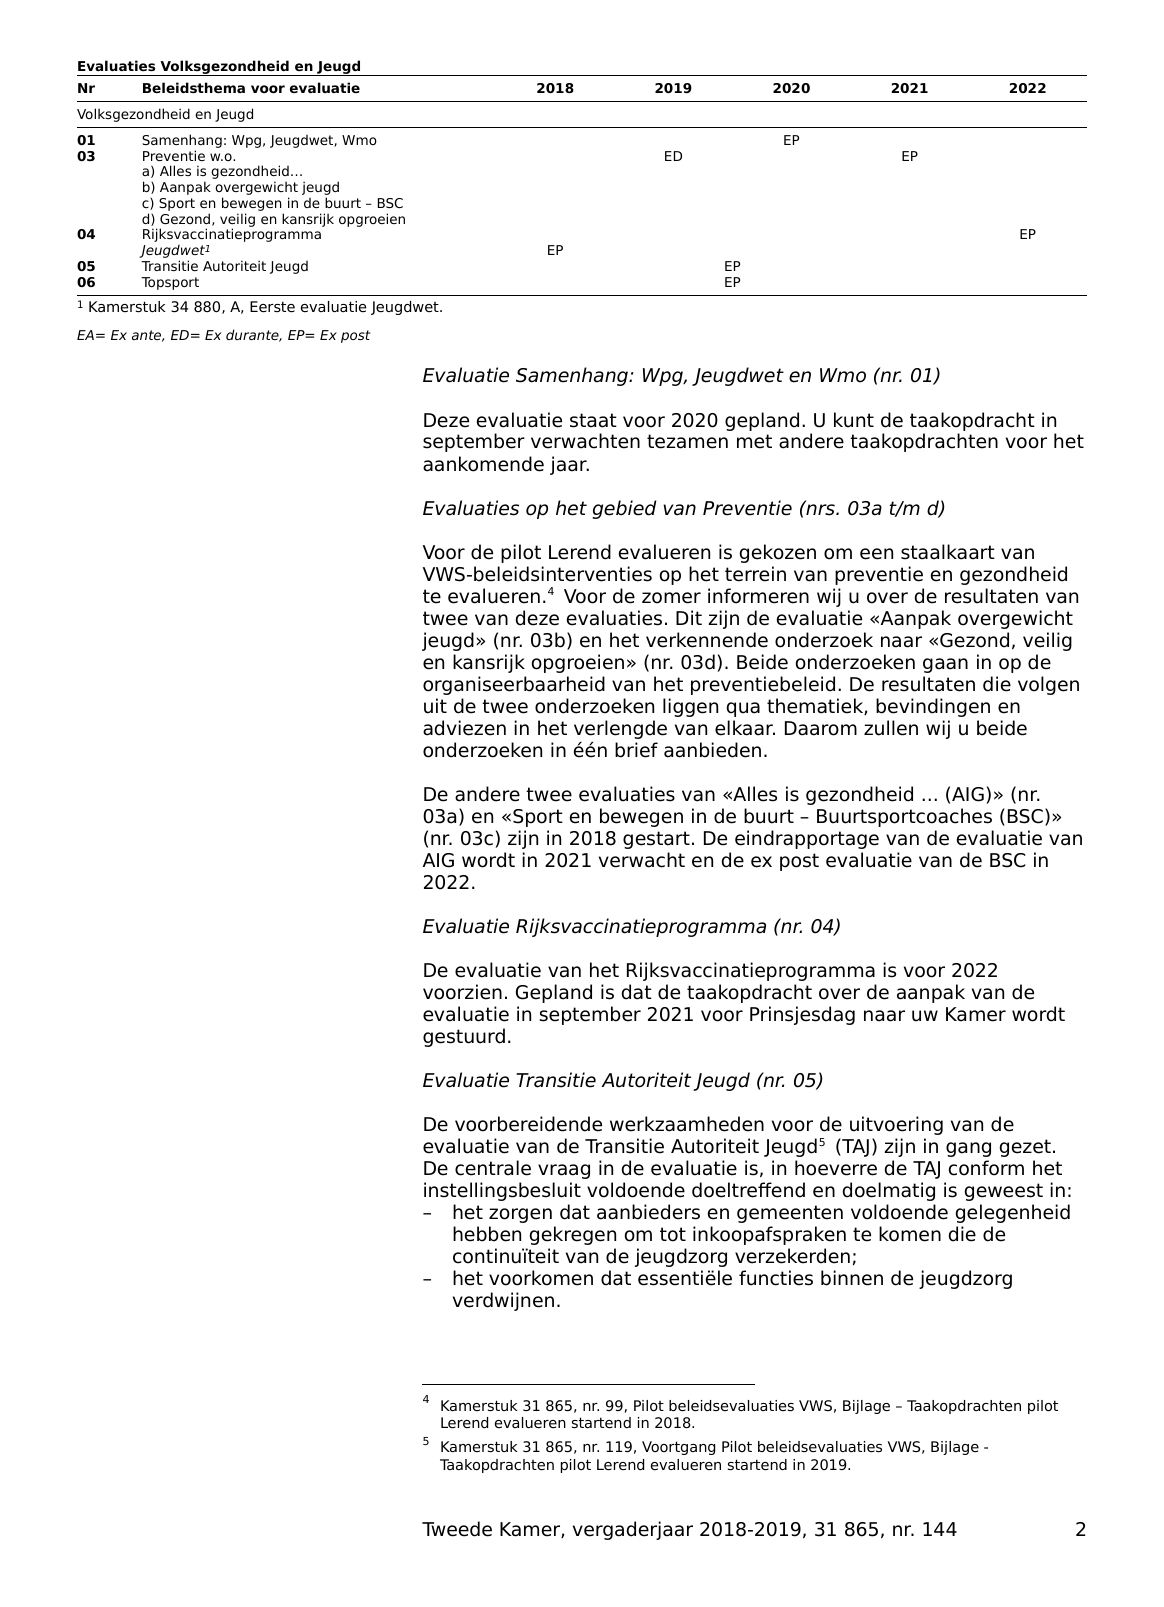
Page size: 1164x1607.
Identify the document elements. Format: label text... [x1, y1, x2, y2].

text – het zorgen dat aanbieders en gemeenten voldoende gelegenheid hebben gekregen om tot inkoopafspraken te komen die de continuïteit van de jeugdzorg verzekerden; [422, 1202, 1087, 1268]
table_cell [850, 211, 968, 227]
table_cell EP [969, 227, 1087, 243]
table_cell 06 [77, 274, 136, 295]
table_cell [969, 196, 1087, 211]
text De evaluatie van het Rijksvaccinatieprogramma is voor 2022 voorzien. Gepland is dat de taakopdracht over de aanpak van de evaluatie in september 2021 voor Prinsjesdag naar uw Kamer wordt gestuurd. [422, 960, 1087, 1048]
table_cell [850, 196, 968, 211]
table_cell [77, 180, 136, 196]
table_cell b) Aanpak overgewicht jeugd [136, 180, 496, 196]
table_cell [77, 164, 136, 180]
table_cell ED [496, 149, 850, 164]
table_cell Jeugdwet1 [136, 243, 496, 259]
table_cell EP [614, 259, 850, 274]
table_cell EP [496, 243, 614, 259]
table_cell Nr [77, 76, 136, 101]
table_cell [614, 128, 732, 148]
table_cell [732, 211, 850, 227]
table_cell [969, 243, 1087, 259]
table_cell c) Sport en bewegen in de buurt – BSC [136, 196, 496, 211]
table_cell [732, 196, 850, 211]
table_cell [850, 259, 968, 274]
table_cell EP [732, 128, 850, 148]
table_cell 2021 [850, 76, 968, 101]
table_cell [496, 259, 614, 274]
table_cell [496, 274, 614, 295]
table_cell [732, 180, 850, 196]
text – het voorkomen dat essentiële functies binnen de jeugdzorg verdwijnen. [422, 1268, 1087, 1312]
table_cell Rijksvaccinatieprogramma [136, 227, 496, 243]
table_cell [77, 196, 136, 211]
table_cell 1 Kamerstuk 34 880, A, Eerste evaluatie Jeugdwet. EA= Ex ante, ED= Ex durante, EP= Ex post [77, 296, 1087, 343]
table_cell [614, 211, 732, 227]
table_cell [496, 128, 614, 148]
table_cell [77, 211, 136, 227]
table_cell EP [850, 149, 968, 164]
table_cell [77, 243, 136, 259]
subtitle Evaluatie Transitie Autoriteit Jeugd (nr. 05) [422, 1070, 1087, 1092]
table_cell 2019 [614, 76, 732, 101]
table_cell 2018 [496, 76, 614, 101]
table_cell [496, 196, 614, 211]
table_cell Transitie Autoriteit Jeugd [136, 259, 496, 274]
table_cell [614, 180, 732, 196]
text Kamerstuk 31 865, nr. 119, Voortgang Pilot beleidsevaluaties VWS, Bijlage -Taakopdrachten pilot Lerend evalueren startend in 2019. [422, 1435, 1087, 1474]
table_cell Topsport [136, 274, 496, 295]
table_cell 04 [77, 227, 136, 243]
table_cell [969, 180, 1087, 196]
table_cell [850, 102, 968, 127]
table_cell [496, 102, 614, 127]
table_cell [614, 164, 732, 180]
table_cell [969, 164, 1087, 180]
table_cell 2020 [732, 76, 850, 101]
table_cell 03 [77, 149, 136, 164]
table_cell [850, 227, 968, 243]
table_cell [496, 164, 614, 180]
table_cell [614, 243, 732, 259]
table_cell [732, 164, 850, 180]
table_cell [969, 211, 1087, 227]
text Voor de pilot Lerend evalueren is gekozen om een staalkaart van VWS-beleidsinterventies op het terrein van preventie en gezondheid te evalueren. Voor de zomer informeren wij u over de resultaten van twee van deze evaluaties. Dit zijn de evaluatie «Aanpak overgewicht jeugd» (nr. 03b) en het verkennende onderzoek naar «Gezond, veilig en kansrijk opgroeien» (nr. 03d). Beide onderzoeken gaan in op de organiseerbaarheid van het preventiebeleid. De resultaten die volgen uit de twee onderzoeken liggen qua thematiek, bevindingen en adviezen in het verlengde van elkaar. Daarom zullen wij u beide onderzoeken in één brief aanbieden. [422, 542, 1087, 762]
table_cell [614, 196, 732, 211]
subtitle Evaluaties op het gebied van Preventie (nrs. 03a t/m d) [422, 498, 1087, 519]
table_cell [969, 149, 1087, 164]
table_cell [850, 180, 968, 196]
table_cell Samenhang: Wpg, Jeugdwet, Wmo [136, 128, 496, 148]
subtitle Evaluatie Samenhang: Wpg, Jeugdwet en Wmo (nr. 01) [422, 365, 1087, 387]
text Deze evaluatie staat voor 2020 gepland. U kunt de taakopdracht in september verwachten tezamen met andere taakopdrachten voor het aankomende jaar. [422, 409, 1087, 475]
table_cell [496, 211, 614, 227]
text De voorbereidende werkzaamheden voor de uitvoering van de evaluatie van de Transitie Autoriteit Jeugd (TAJ) zijn in gang gezet. De centrale vraag in de evaluatie is, in hoeverre de TAJ conform het instellingsbesluit voldoende doeltreffend en doelmatig is geweest in: [422, 1114, 1087, 1202]
table_cell [850, 164, 968, 180]
table_cell [732, 243, 850, 259]
table_cell EP [614, 274, 850, 295]
table_cell [732, 227, 850, 243]
subtitle Evaluatie Rijksvaccinatieprogramma (nr. 04) [422, 916, 1087, 938]
table_cell [850, 243, 968, 259]
table_cell [969, 102, 1087, 127]
text Kamerstuk 31 865, nr. 99, Pilot beleidsevaluaties VWS, Bijlage – Taakopdrachten pilot Lerend evalueren startend in 2018. [422, 1393, 1087, 1432]
table_cell 2022 [969, 76, 1087, 101]
table_cell [969, 274, 1087, 295]
table_cell 05 [77, 259, 136, 274]
table_cell [850, 274, 968, 295]
table_cell [732, 102, 850, 127]
table_header Evaluaties Volksgezondheid en Jeugd [77, 59, 1087, 75]
table_cell [969, 259, 1087, 274]
table_cell [614, 102, 732, 127]
table_cell [496, 227, 614, 243]
table_cell Preventie w.o. [136, 149, 496, 164]
table_cell [969, 128, 1087, 148]
table_cell Beleidsthema voor evaluatie [136, 76, 496, 101]
text De andere twee evaluaties van «Alles is gezondheid ... (AIG)» (nr. 03a) en «Sport en bewegen in de buurt – Buurtsportcoaches (BSC)» (nr. 03c) zijn in 2018 gestart. De eindrapportage van de evaluatie van AIG wordt in 2021 verwacht en de ex post evaluatie van de BSC in 2022. [422, 784, 1087, 894]
table_cell a) Alles is gezondheid… [136, 164, 496, 180]
table_cell [850, 128, 968, 148]
table_cell [614, 227, 732, 243]
table_cell Volksgezondheid en Jeugd [77, 102, 496, 127]
table_cell [496, 180, 614, 196]
table_cell 01 [77, 128, 136, 148]
table_cell d) Gezond, veilig en kansrijk opgroeien [136, 211, 496, 227]
